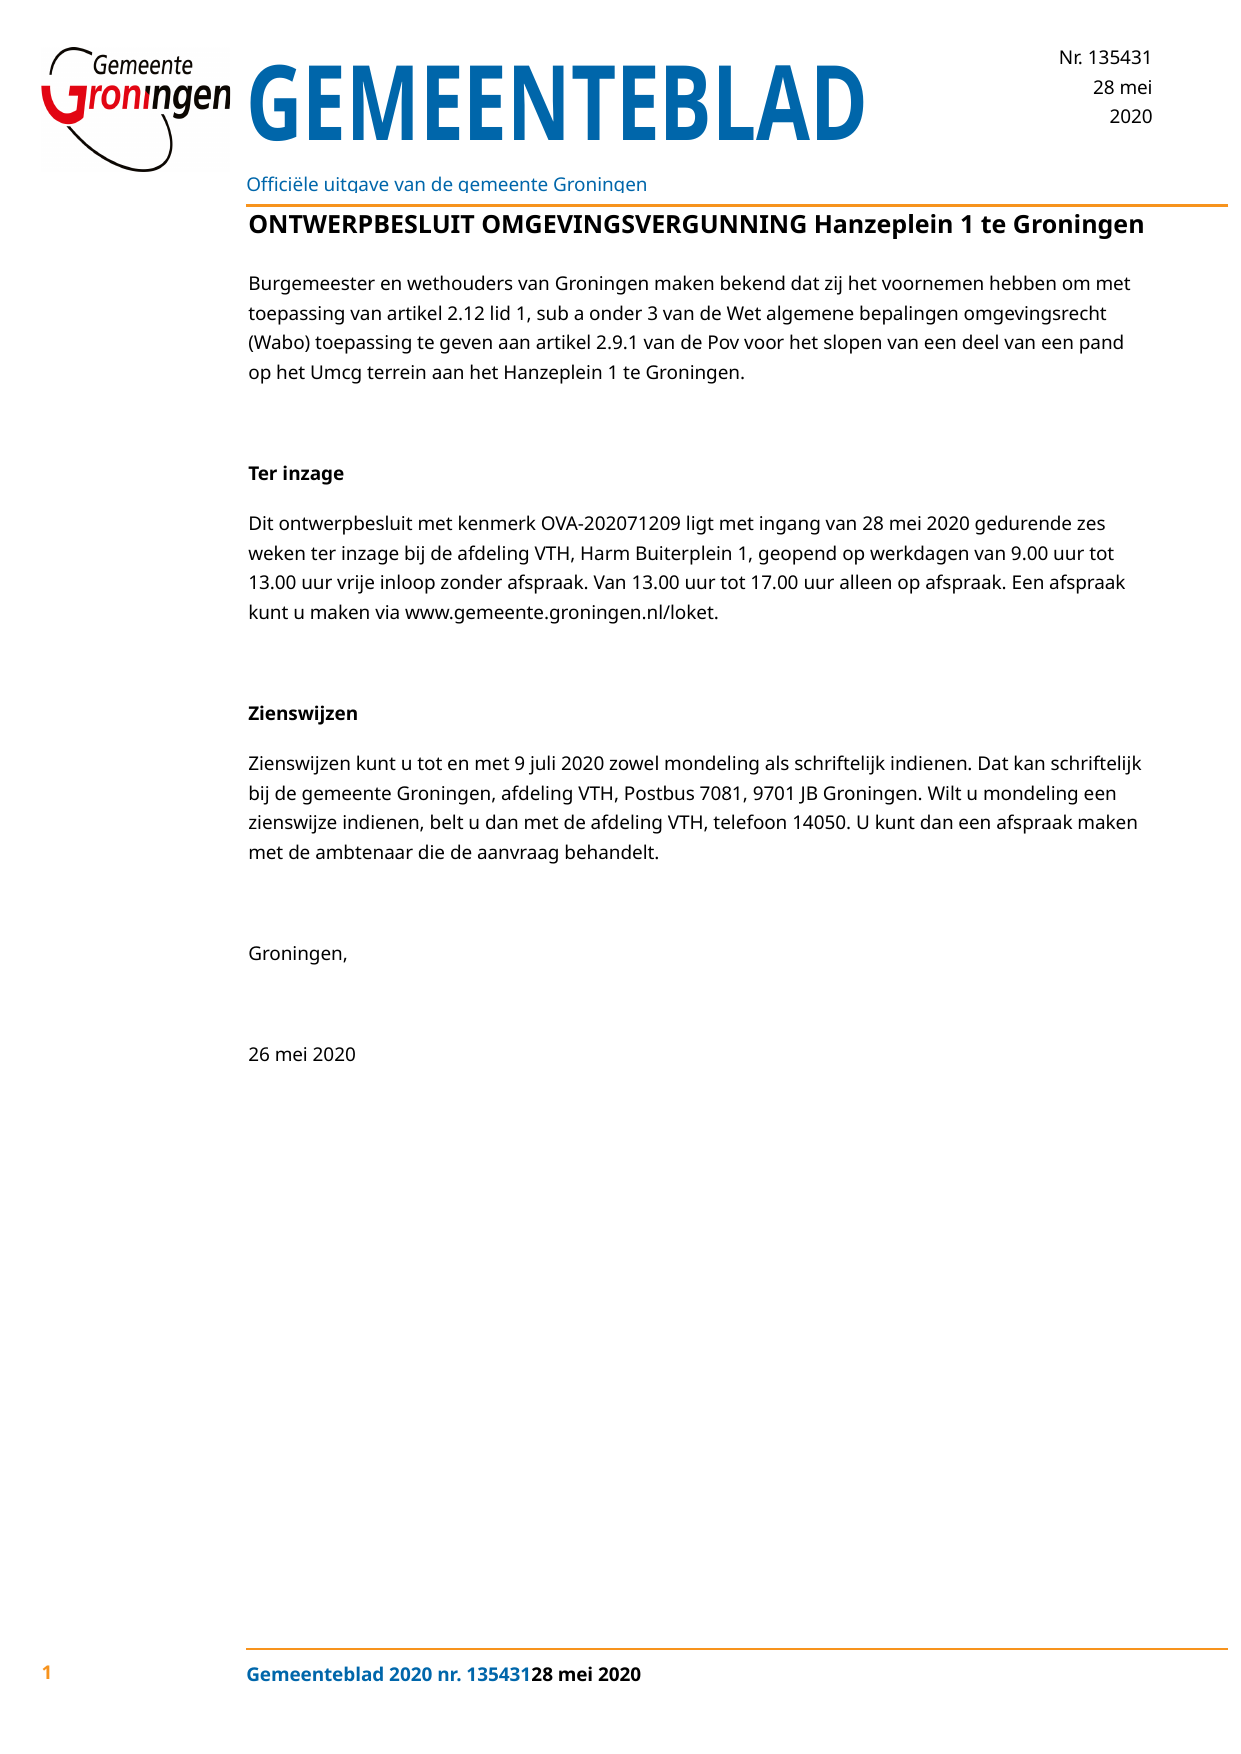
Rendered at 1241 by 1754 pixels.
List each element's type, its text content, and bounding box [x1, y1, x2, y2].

text Dit ontwerpbesluit met kenmerk OVA-202071209 ligt met ingang van 28 mei 2020 gedurende zes weken ter inzage bij de afdeling VTH, Harm Buiterplein 1, geopend op werkdagen van 9.00 uur tot 13.00 uur vrije inloop zonder afspraak. Van 13.00 uur tot 17.00 uur alleen op afspraak. Een afspraak kunt u maken via www.gemeente.groningen.nl/loket. [248, 510, 1152, 625]
text Ter inzage [248, 460, 1152, 486]
text Zienswijzen kunt u tot en met 9 juli 2020 zowel mondeling als schriftelijk indienen. Dat kan schriftelijk bij de gemeente Groningen, afdeling VTH, Postbus 7081, 9701 JB Groningen. Wilt u mondeling een zienswijze indienen, belt u dan met de afdeling VTH, telefoon 14050. U kunt dan een afspraak maken met de ambtenaar die de aanvraag behandelt. [248, 750, 1152, 865]
text 26 mei 2020 [248, 1041, 1152, 1066]
text Groningen, [248, 940, 1152, 966]
text ONTWERPBESLUIT OMGEVINGSVERGUNNING Hanzeplein 1 te Groningen [248, 207, 1152, 241]
picture [41, 47, 231, 172]
text Zienswijzen [248, 700, 1152, 726]
text Burgemeester en wethouders van Groningen maken bekend dat zij het voornemen hebben om met toepassing van artikel 2.12 lid 1, sub a onder 3 van de Wet algemene bepalingen omgevingsrecht (Wabo) toepassing te geven aan artikel 2.9.1 van de Pov voor het slopen van een deel van een pand op het Umcg terrein aan het Hanzeplein 1 te Groningen. [248, 270, 1152, 385]
